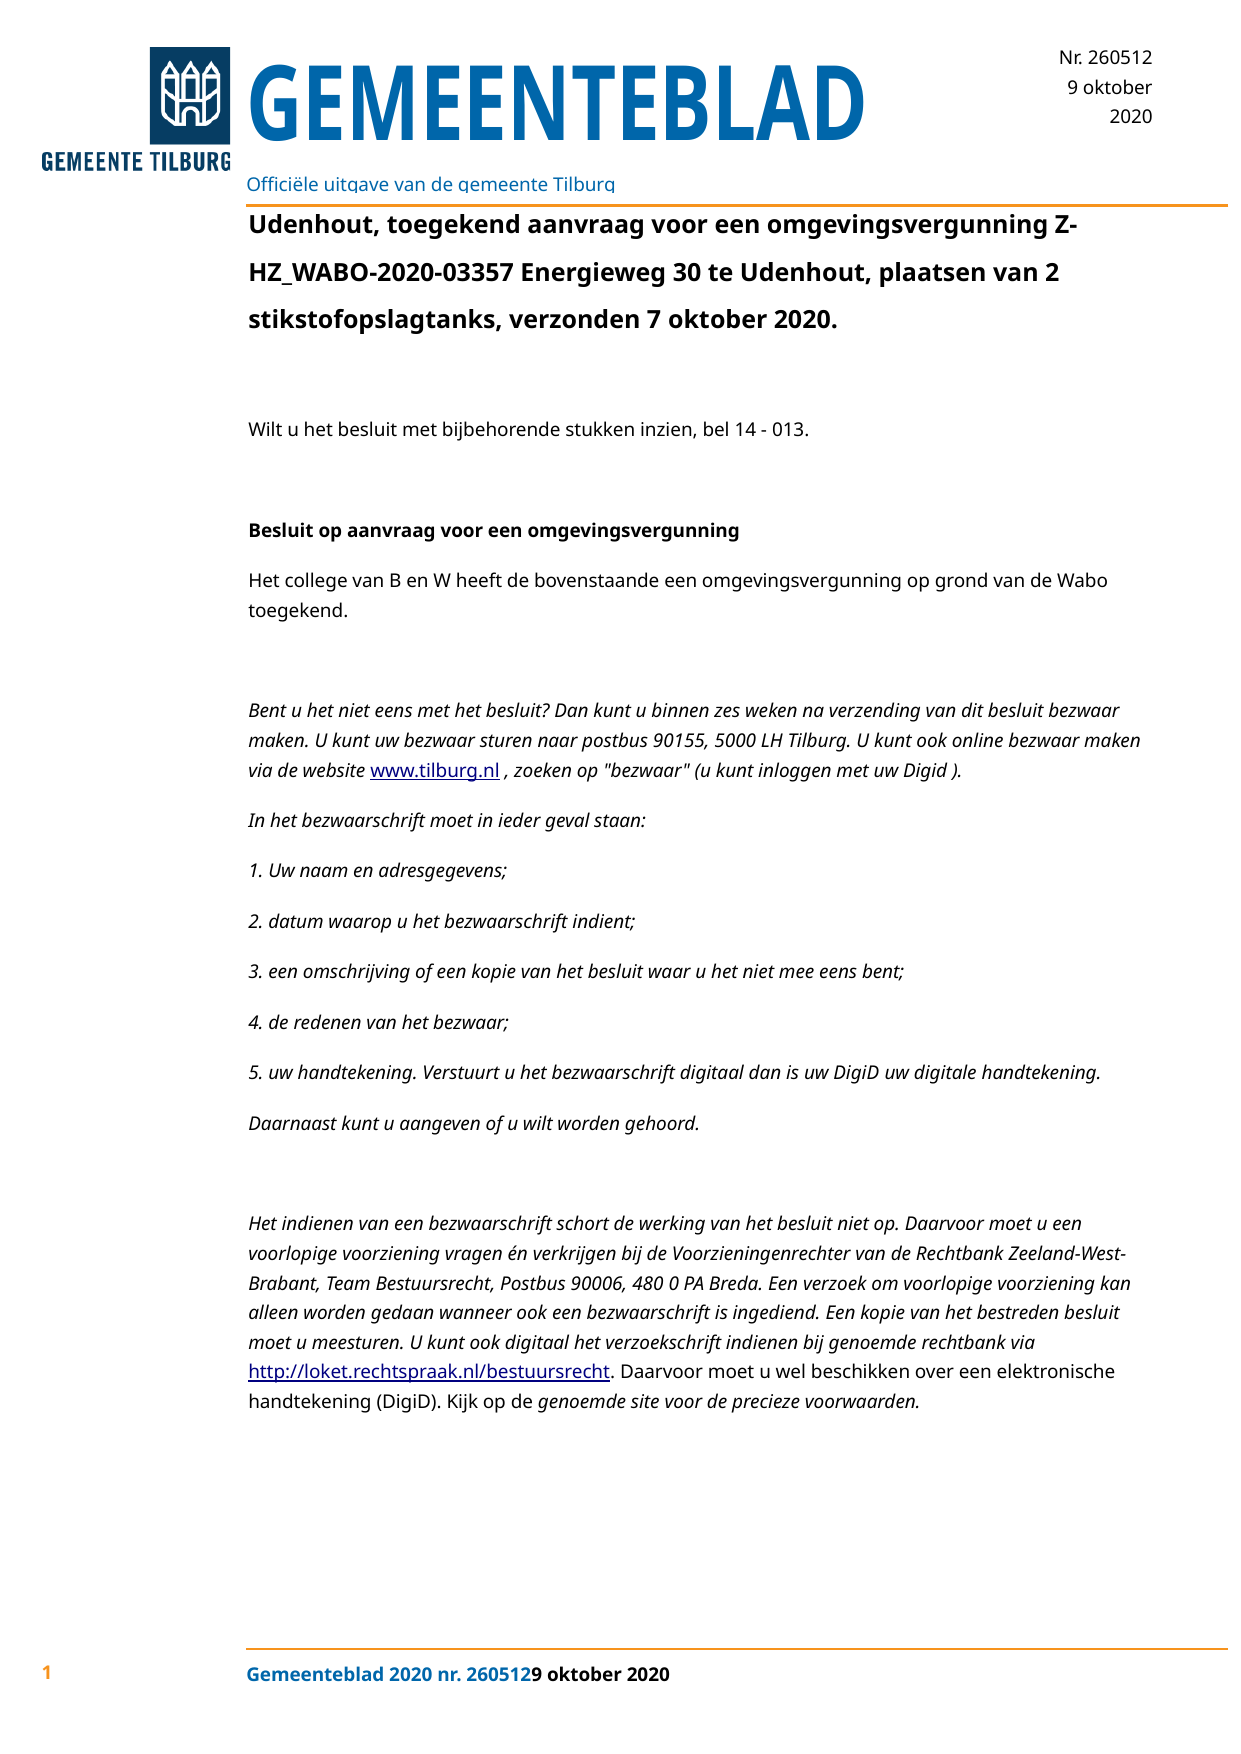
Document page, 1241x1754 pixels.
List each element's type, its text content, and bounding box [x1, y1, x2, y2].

text Udenhout, toegekend aanvraag voor een omgevingsvergunning Z-HZ_WABO-2020-03357 Energieweg 30 te Udenhout, plaatsen van 2 stikstofopslagtanks, verzonden 7 oktober 2020. [248, 207, 1152, 336]
text 5. uw handtekening. Verstuurt u het bezwaarschrift digitaal dan is uw DigiD uw digitale handtekening. [248, 1059, 1152, 1085]
text 3. een omschrijving of een kopie van het besluit waar u het niet mee eens bent; [248, 958, 1152, 984]
text Het indienen van een bezwaarschrift schort de werking van het besluit niet op. Daarvoor moet u een voorlopige voorziening vragen én verkrijgen bij de Voorzieningenrechter van de Rechtbank Zeeland-West-Brabant, Team Bestuursrecht, Postbus 90006, 480 0 PA Breda. Een verzoek om voorlopige voorziening kan alleen worden gedaan wanneer ook een bezwaarschrift is ingediend. Een kopie van het bestreden besluit moet u meesturen. U kunt ook digitaal het verzoekschrift indienen bij genoemde rechtbank via http://loket.rechtspraak.nl/bestuursrecht. Daarvoor moet u wel beschikken over een elektronische handtekening (DigiD). Kijk op de genoemde site voor de precieze voorwaarden. [248, 1211, 1152, 1414]
text 1. Uw naam en adresgegevens; [248, 858, 1152, 883]
text Het college van B en W heeft de bovenstaande een omgevingsvergunning op grond van de Wabo toegekend. [248, 567, 1152, 622]
text 4. de redenen van het bezwaar; [248, 1009, 1152, 1034]
text Besluit op aanvraag voor een omgevingsvergunning [248, 517, 1152, 542]
text Wilt u het besluit met bijbehorende stukken inzien, bel 14 - 013. [248, 416, 1152, 442]
text Bent u het niet eens met het besluit? Dan kunt u binnen zes weken na verzending van dit besluit bezwaar maken. U kunt uw bezwaar sturen naar postbus 90155, 5000 LH Tilburg. U kunt ook online bezwaar maken via de website www.tilburg.nl , zoeken op "bezwaar" (u kunt inloggen met uw Digid ). [248, 698, 1152, 782]
text In het bezwaarschrift moet in ieder geval staan: [248, 807, 1152, 833]
picture [41, 47, 231, 172]
text Daarnaast kunt u aangeven of u wilt worden gehoord. [248, 1110, 1152, 1135]
text 2. datum waarop u het bezwaarschrift indient; [248, 908, 1152, 934]
